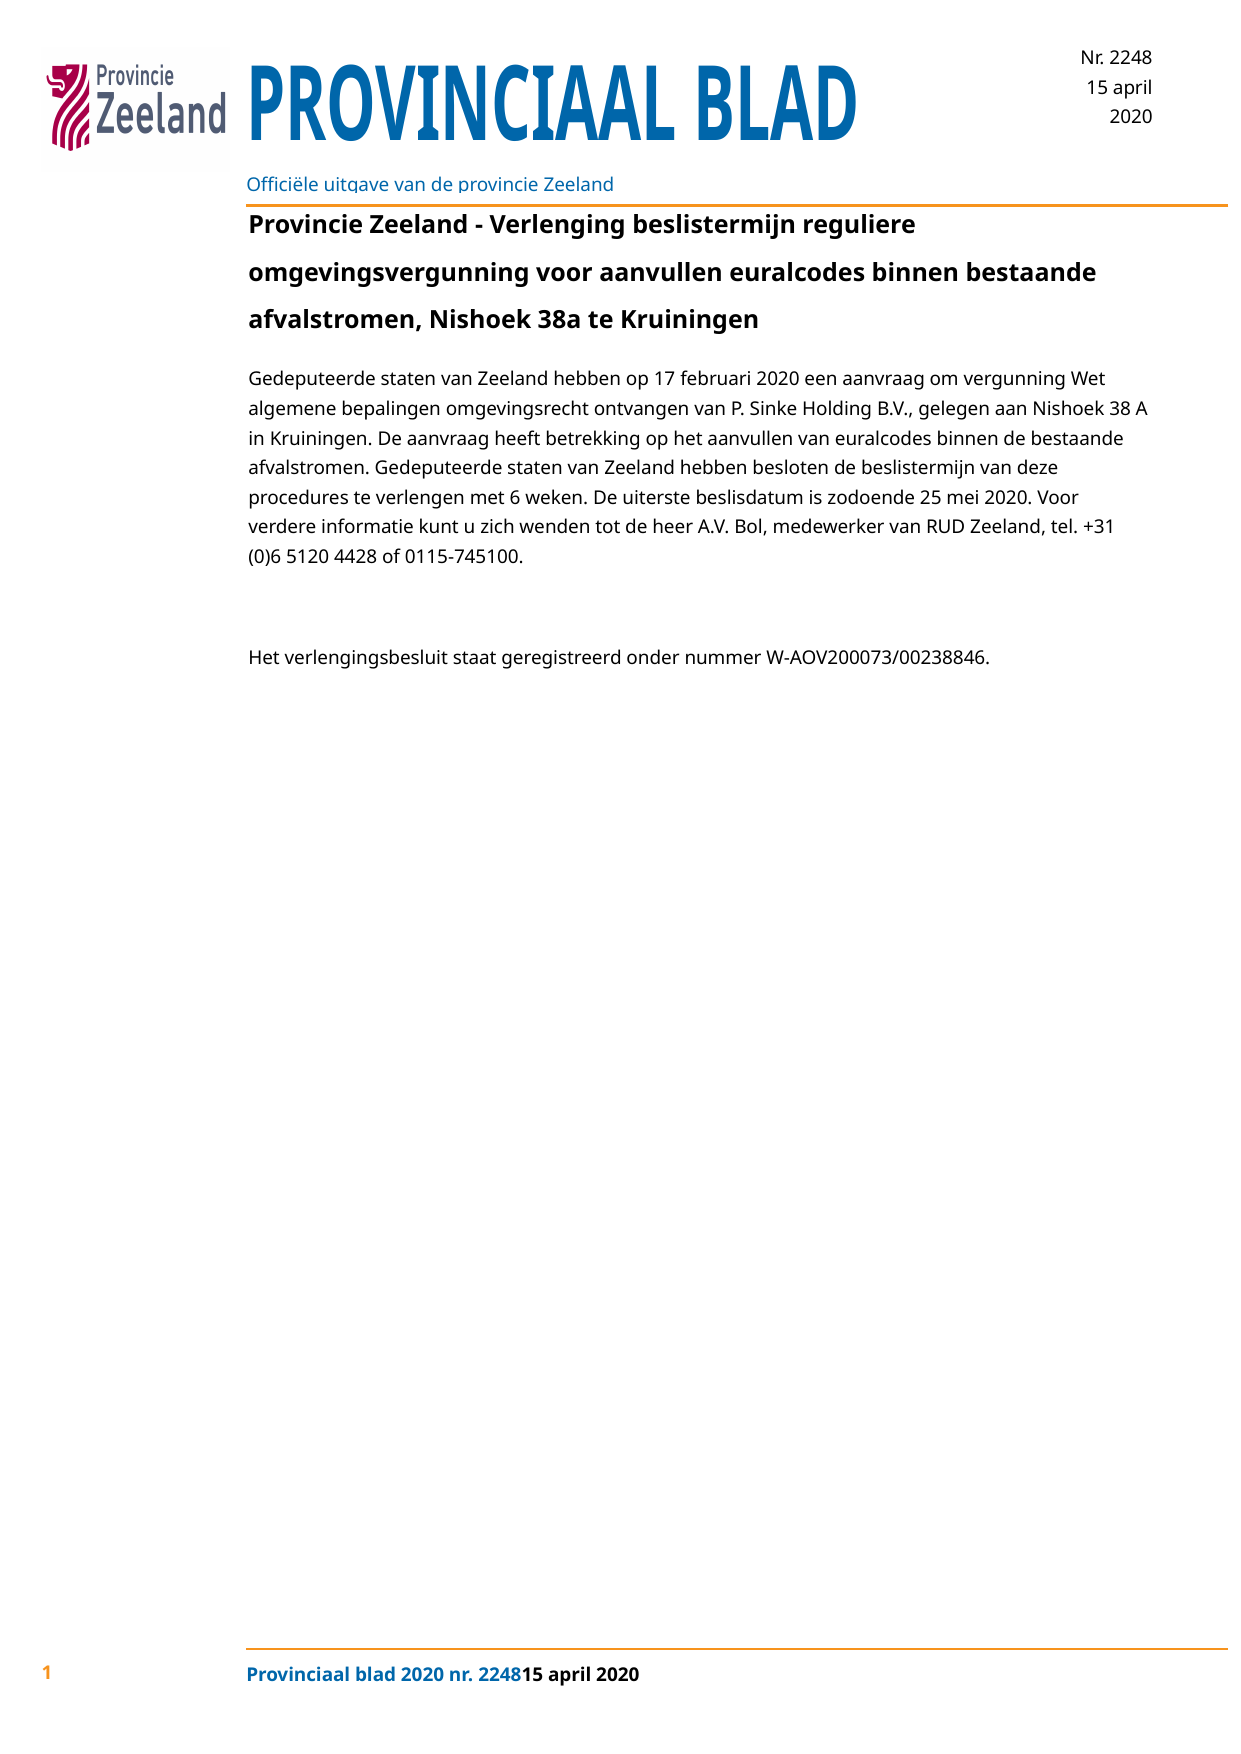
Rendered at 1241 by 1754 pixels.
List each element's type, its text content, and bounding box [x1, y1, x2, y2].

text Provincie Zeeland - Verlenging beslistermijn reguliere omgevingsvergunning voor aanvullen euralcodes binnen bestaande afvalstromen, Nishoek 38a te Kruiningen [248, 207, 1152, 336]
text Het verlengingsbesluit staat geregistreerd onder nummer W-AOV200073/00238846. [248, 644, 1152, 669]
picture [41, 47, 231, 172]
text Gedeputeerde staten van Zeeland hebben op 17 februari 2020 een aanvraag om vergunning Wet algemene bepalingen omgevingsrecht ontvangen van P. Sinke Holding B.V., gelegen aan Nishoek 38 A in Kruiningen. De aanvraag heeft betrekking op het aanvullen van euralcodes binnen de bestaande afvalstromen. Gedeputeerde staten van Zeeland hebben besloten de beslistermijn van deze procedures te verlengen met 6 weken. De uiterste beslisdatum is zodoende 25 mei 2020. Voor verdere informatie kunt u zich wenden tot de heer A.V. Bol, medewerker van RUD Zeeland, tel. +31 (0)6 5120 4428 of 0115-745100. [248, 366, 1152, 569]
